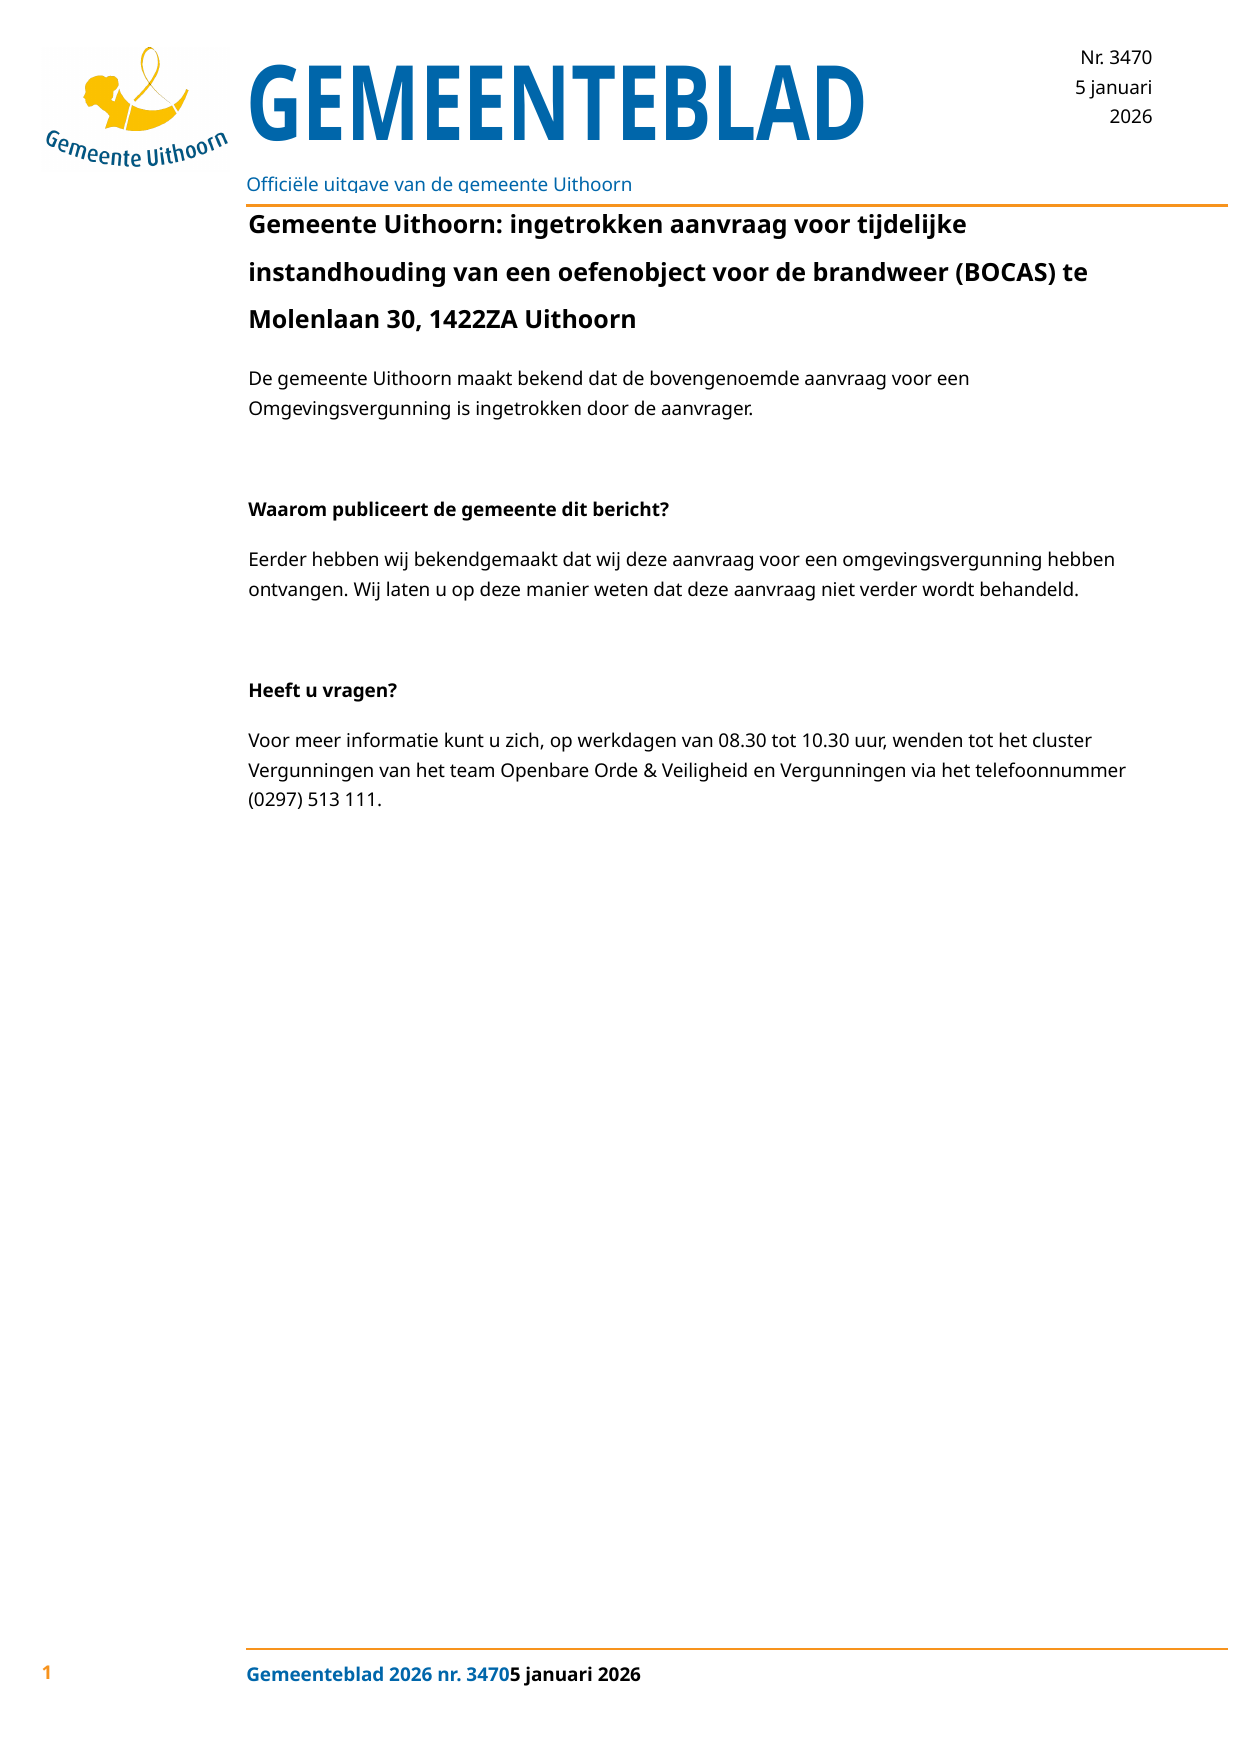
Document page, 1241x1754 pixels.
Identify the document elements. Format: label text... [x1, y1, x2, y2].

text Waarom publiceert de gemeente dit bericht? [248, 496, 1152, 522]
text Eerder hebben wij bekendgemaakt dat wij deze aanvraag voor een omgevingsvergunning hebben ontvangen. Wij laten u op deze manier weten dat deze aanvraag niet verder wordt behandeld. [248, 546, 1152, 602]
text Heeft u vragen? [248, 677, 1152, 702]
text Gemeente Uithoorn: ingetrokken aanvraag voor tijdelijke instandhouding van een oefenobject voor de brandweer (BOCAS) te Molenlaan 30, 1422ZA Uithoorn [248, 207, 1152, 336]
picture [41, 47, 231, 172]
text De gemeente Uithoorn maakt bekend dat de bovengenoemde aanvraag voor een Omgevingsvergunning is ingetrokken door de aanvrager. [248, 366, 1152, 421]
text Voor meer informatie kunt u zich, op werkdagen van 08.30 tot 10.30 uur, wenden tot het cluster Vergunningen van het team Openbare Orde & Veiligheid en Vergunningen via het telefoonnummer (0297) 513 111. [248, 727, 1152, 812]
